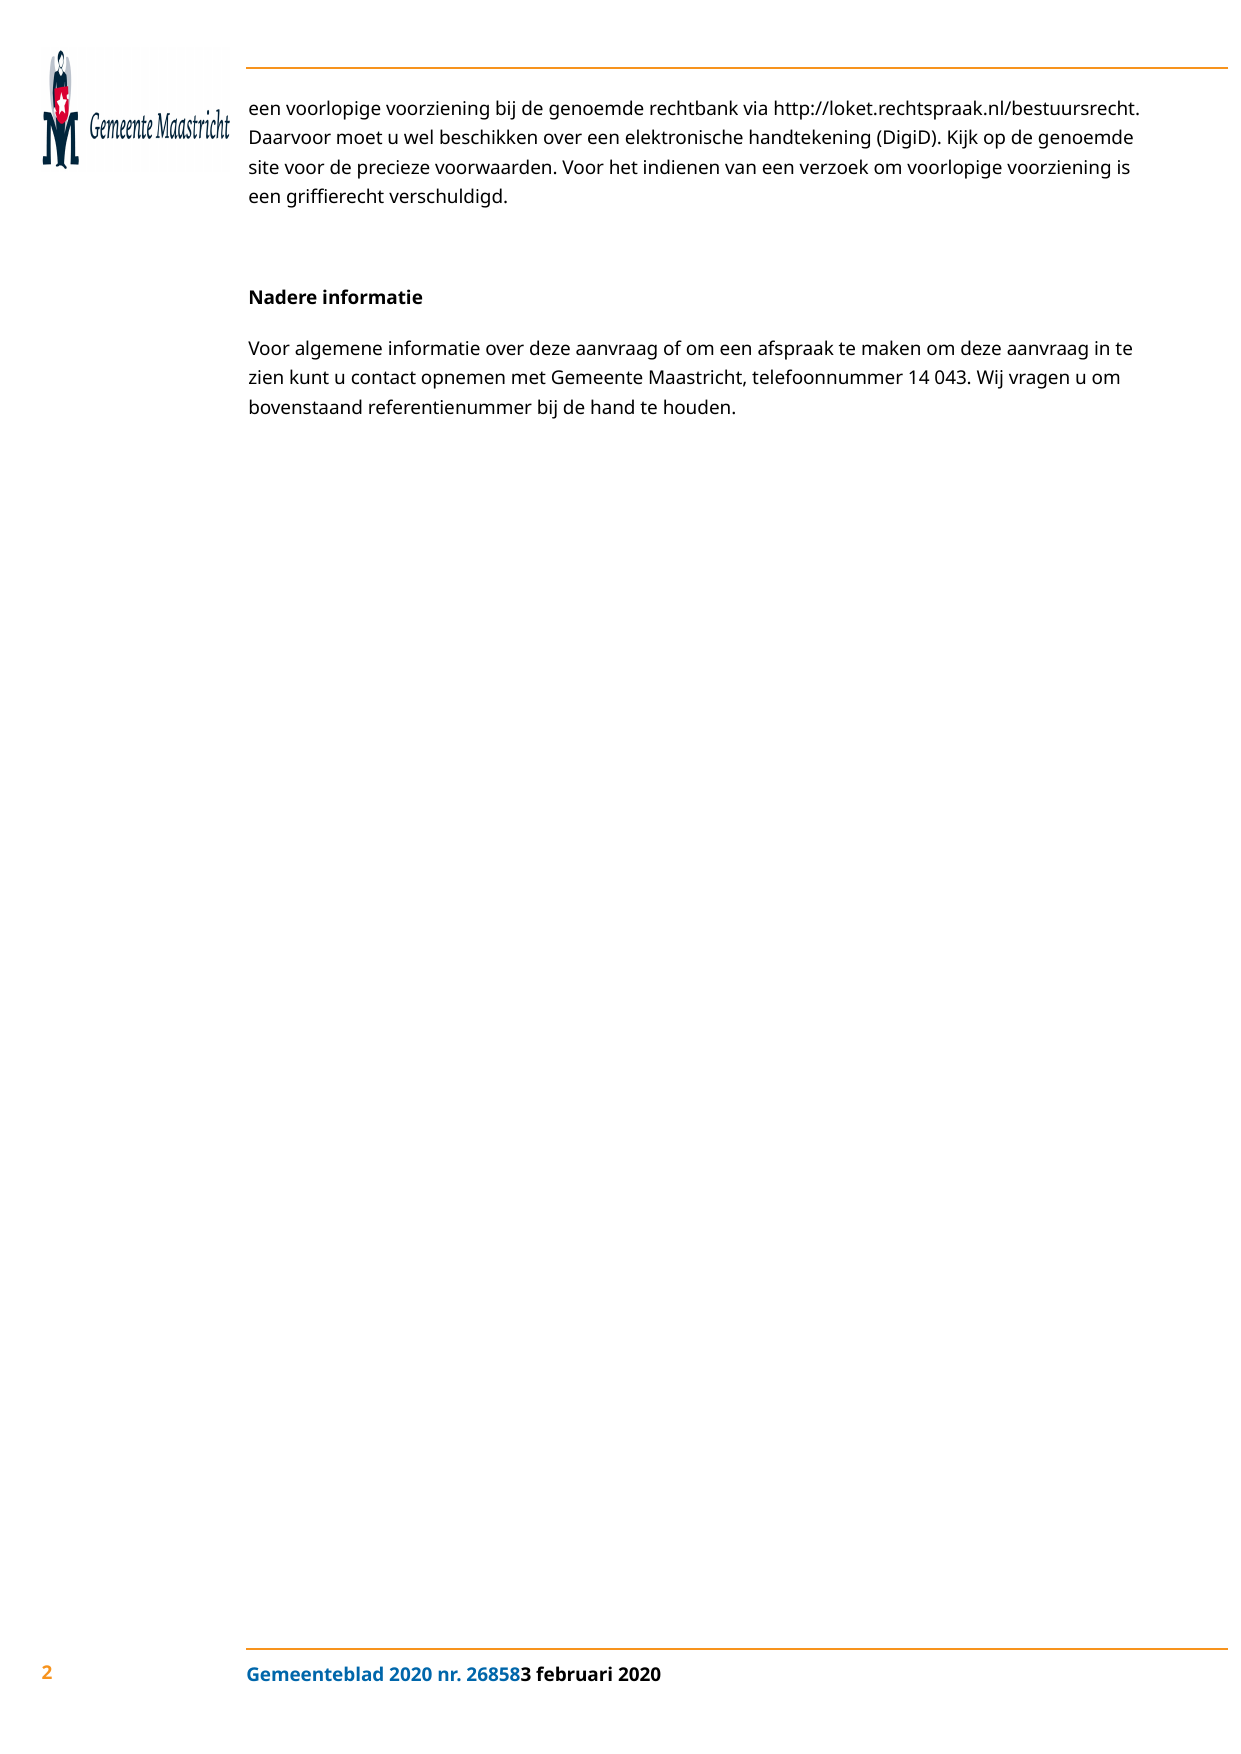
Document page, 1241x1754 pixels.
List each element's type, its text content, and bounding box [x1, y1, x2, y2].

text Voor algemene informatie over deze aanvraag of om een afspraak te maken om deze aanvraag in te zien kunt u contact opnemen met Gemeente Maastricht, telefoonnummer 14 043. Wij vragen u om bovenstaand referentienummer bij de hand te houden. [248, 335, 1152, 420]
text Nadere informatie [248, 284, 1152, 310]
picture [41, 47, 231, 172]
text een voorlopige voorziening bij de genoemde rechtbank via http://loket.rechtspraak.nl/bestuursrecht. Daarvoor moet u wel beschikken over een elektronische handtekening (DigiD). Kijk op de genoemde site voor de precieze voorwaarden. Voor het indienen van een verzoek om voorlopige voorziening is een griffierecht verschuldigd. [248, 95, 1152, 209]
